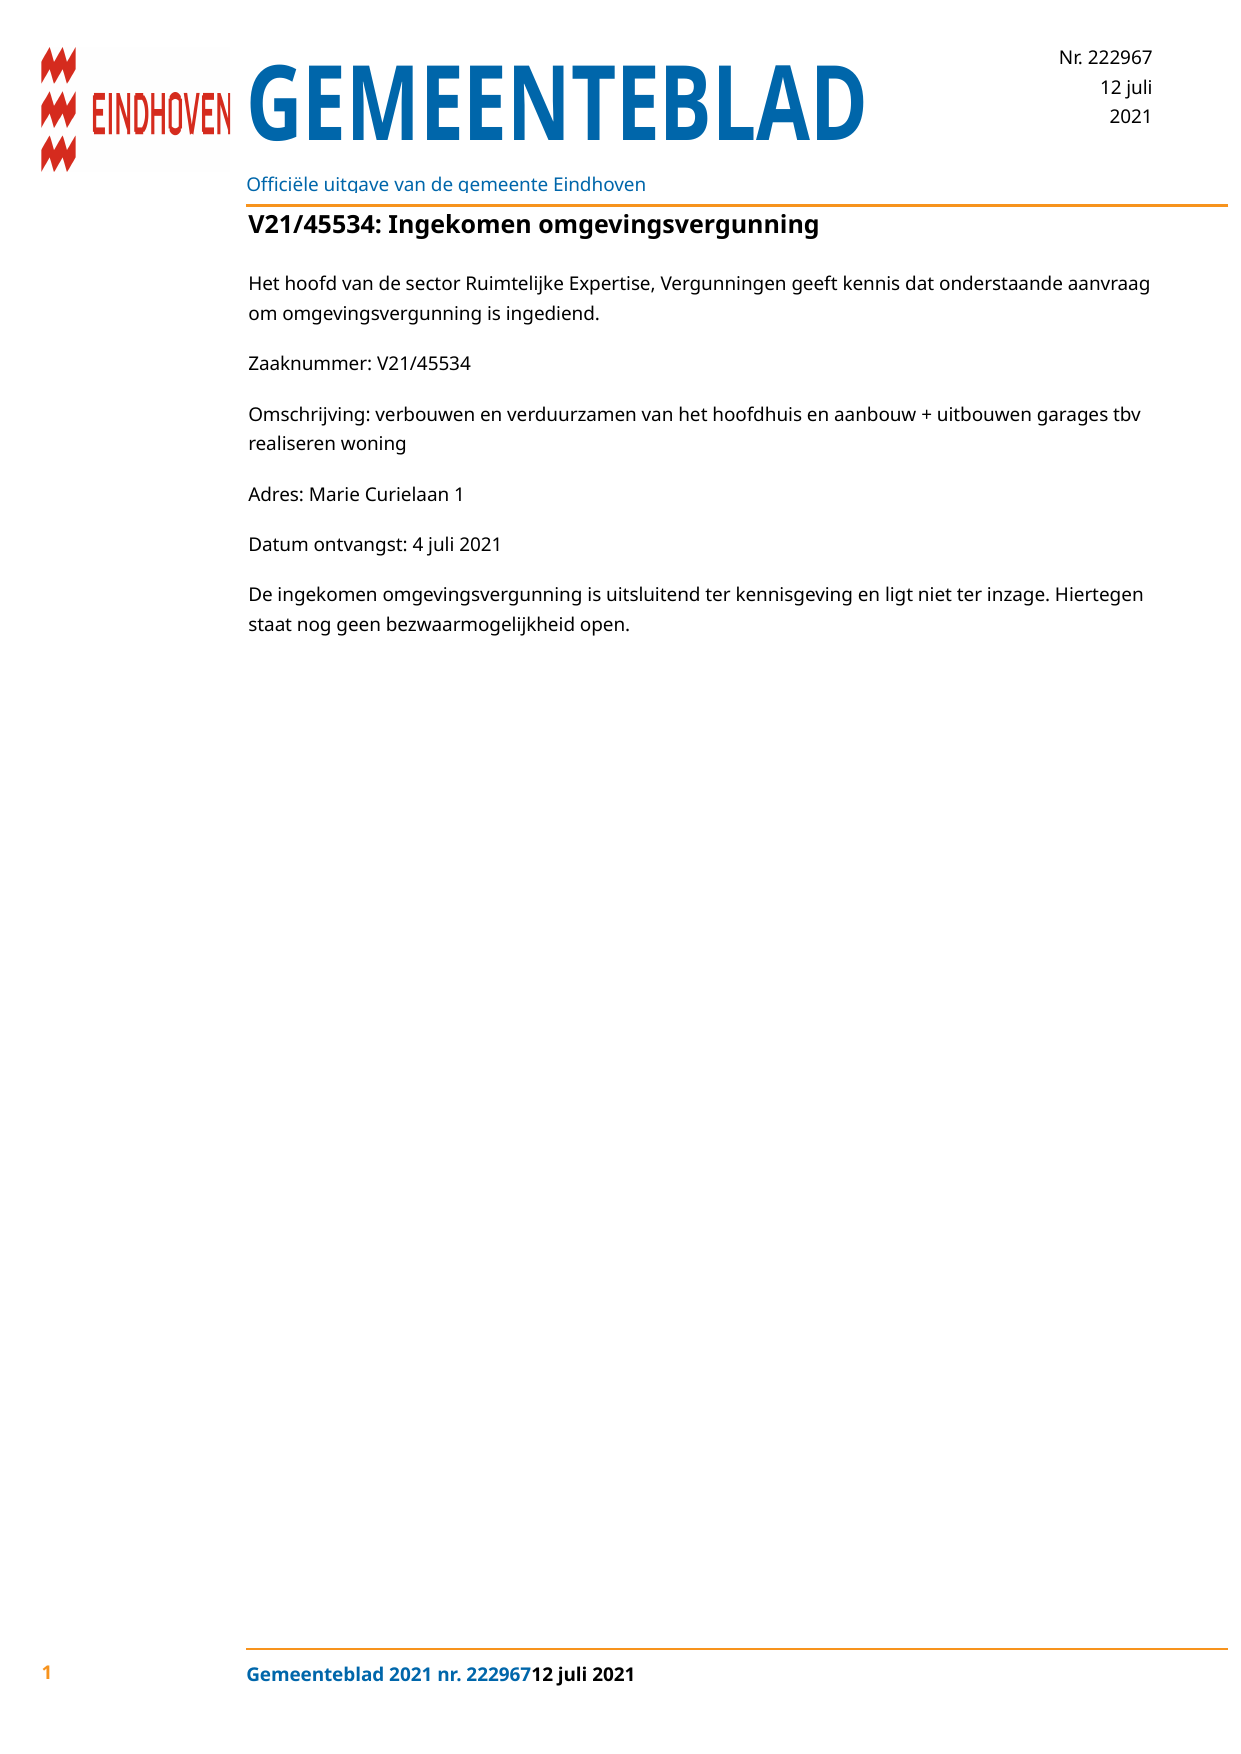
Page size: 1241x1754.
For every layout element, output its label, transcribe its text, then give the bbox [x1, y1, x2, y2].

text V21/45534: Ingekomen omgevingsvergunning [248, 207, 1152, 241]
text Adres: Marie Curielaan 1 [248, 481, 1152, 506]
text Omschrijving: verbouwen en verduurzamen van het hoofdhuis en aanbouw + uitbouwen garages tbv realiseren woning [248, 401, 1152, 456]
picture [41, 47, 231, 172]
text Datum ontvangst: 4 juli 2021 [248, 531, 1152, 557]
text Het hoofd van de sector Ruimtelijke Expertise, Vergunningen geeft kennis dat onderstaande aanvraag om omgevingsvergunning is ingediend. [248, 270, 1152, 326]
text Zaaknummer: V21/45534 [248, 350, 1152, 376]
text De ingekomen omgevingsvergunning is uitsluitend ter kennisgeving en ligt niet ter inzage. Hiertegen staat nog geen bezwaarmogelijkheid open. [248, 582, 1152, 637]
